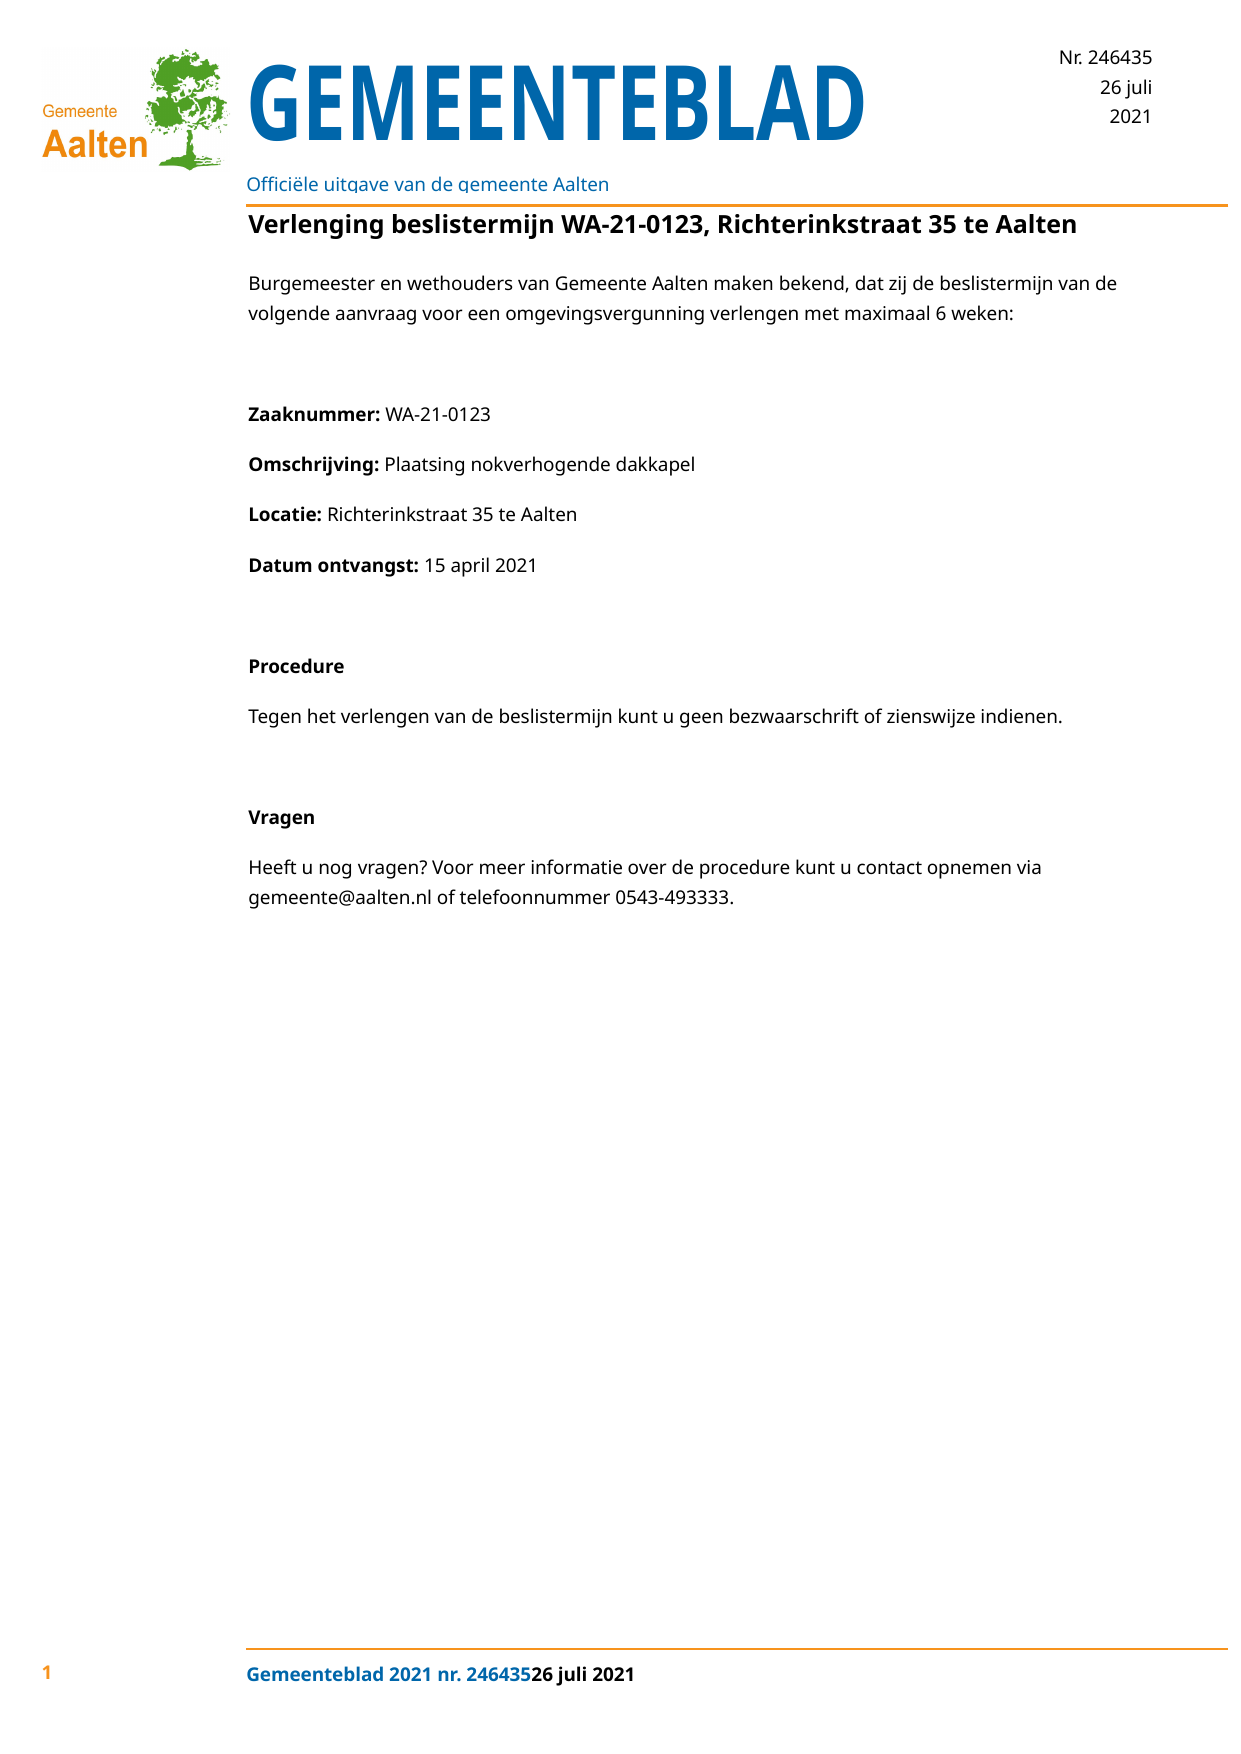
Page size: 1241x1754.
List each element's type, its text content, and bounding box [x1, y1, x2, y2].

text Tegen het verlengen van de beslistermijn kunt u geen bezwaarschrift of zienswijze indienen. [248, 703, 1152, 729]
text Locatie: Richterinkstraat 35 te Aalten [248, 502, 1152, 527]
text Verlenging beslistermijn WA-21-0123, Richterinkstraat 35 te Aalten [248, 207, 1152, 241]
picture [41, 47, 231, 172]
text Zaaknummer: WA-21-0123 [248, 401, 1152, 426]
text Omschrijving: Plaatsing nokverhogende dakkapel [248, 451, 1152, 477]
text Procedure [248, 653, 1152, 678]
text Heeft u nog vragen? Voor meer informatie over de procedure kunt u contact opnemen via gemeente@aalten.nl of telefoonnummer 0543-493333. [248, 854, 1152, 910]
text Vragen [248, 804, 1152, 830]
text Burgemeester en wethouders van Gemeente Aalten maken bekend, dat zij de beslistermijn van de volgende aanvraag voor een omgevingsvergunning verlengen met maximaal 6 weken: [248, 270, 1152, 326]
text Datum ontvangst: 15 april 2021 [248, 552, 1152, 578]
